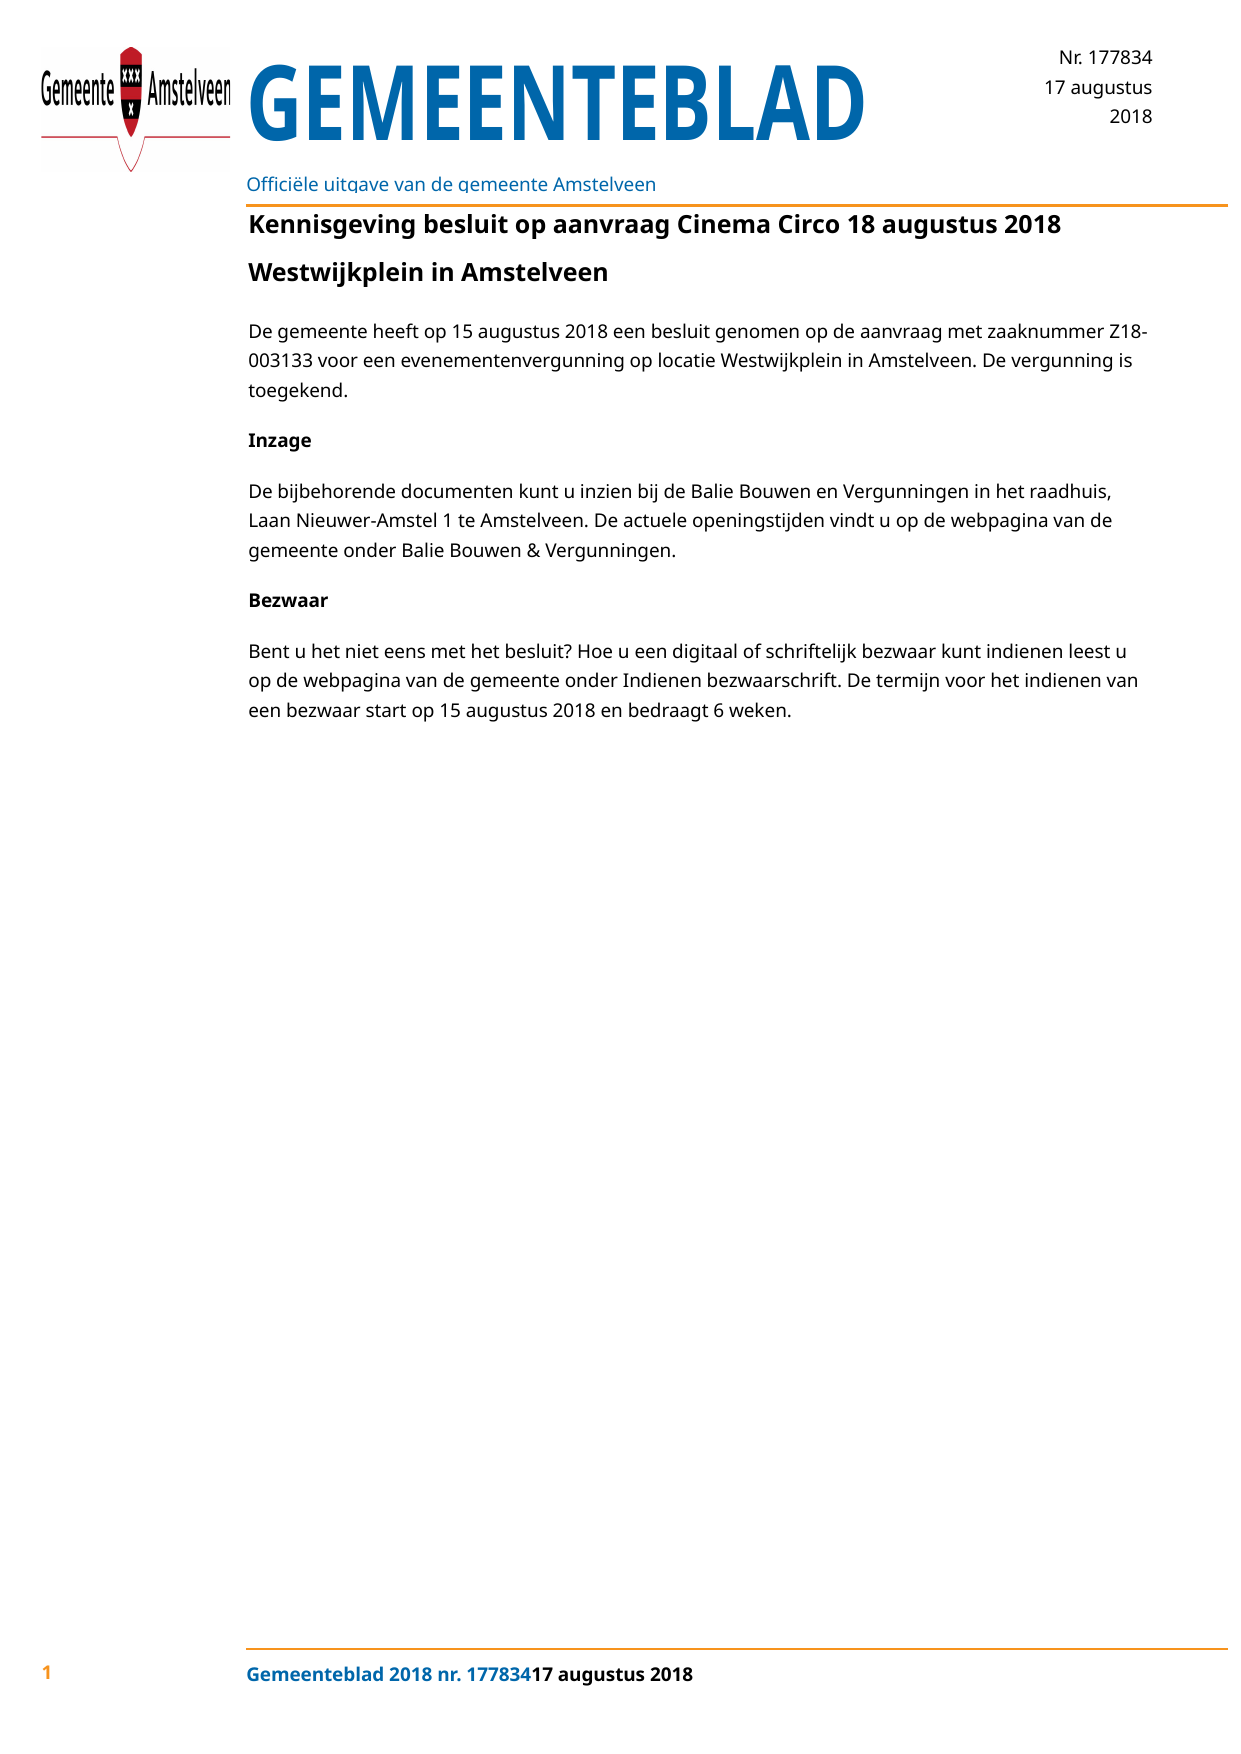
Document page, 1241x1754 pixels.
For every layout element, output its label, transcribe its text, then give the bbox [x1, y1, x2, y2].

text De bijbehorende documenten kunt u inzien bij de Balie Bouwen en Vergunningen in het raadhuis, Laan Nieuwer-Amstel 1 te Amstelveen. De actuele openingstijden vindt u op de webpagina van de gemeente onder Balie Bouwen & Vergunningen. [248, 478, 1152, 563]
picture [41, 47, 231, 172]
text Inzage [248, 427, 1152, 453]
text De gemeente heeft op 15 augustus 2018 een besluit genomen op de aanvraag met zaaknummer Z18-003133 voor een evenementenvergunning op locatie Westwijkplein in Amstelveen. De vergunning is toegekend. [248, 318, 1152, 403]
text Bezwaar [248, 587, 1152, 613]
text Bent u het niet eens met het besluit? Hoe u een digitaal of schriftelijk bezwaar kunt indienen leest u op de webpagina van de gemeente onder Indienen bezwaarschrift. De termijn voor het indienen van een bezwaar start op 15 augustus 2018 en bedraagt 6 weken. [248, 638, 1152, 723]
text Kennisgeving besluit op aanvraag Cinema Circo 18 augustus 2018 Westwijkplein in Amstelveen [248, 207, 1152, 288]
